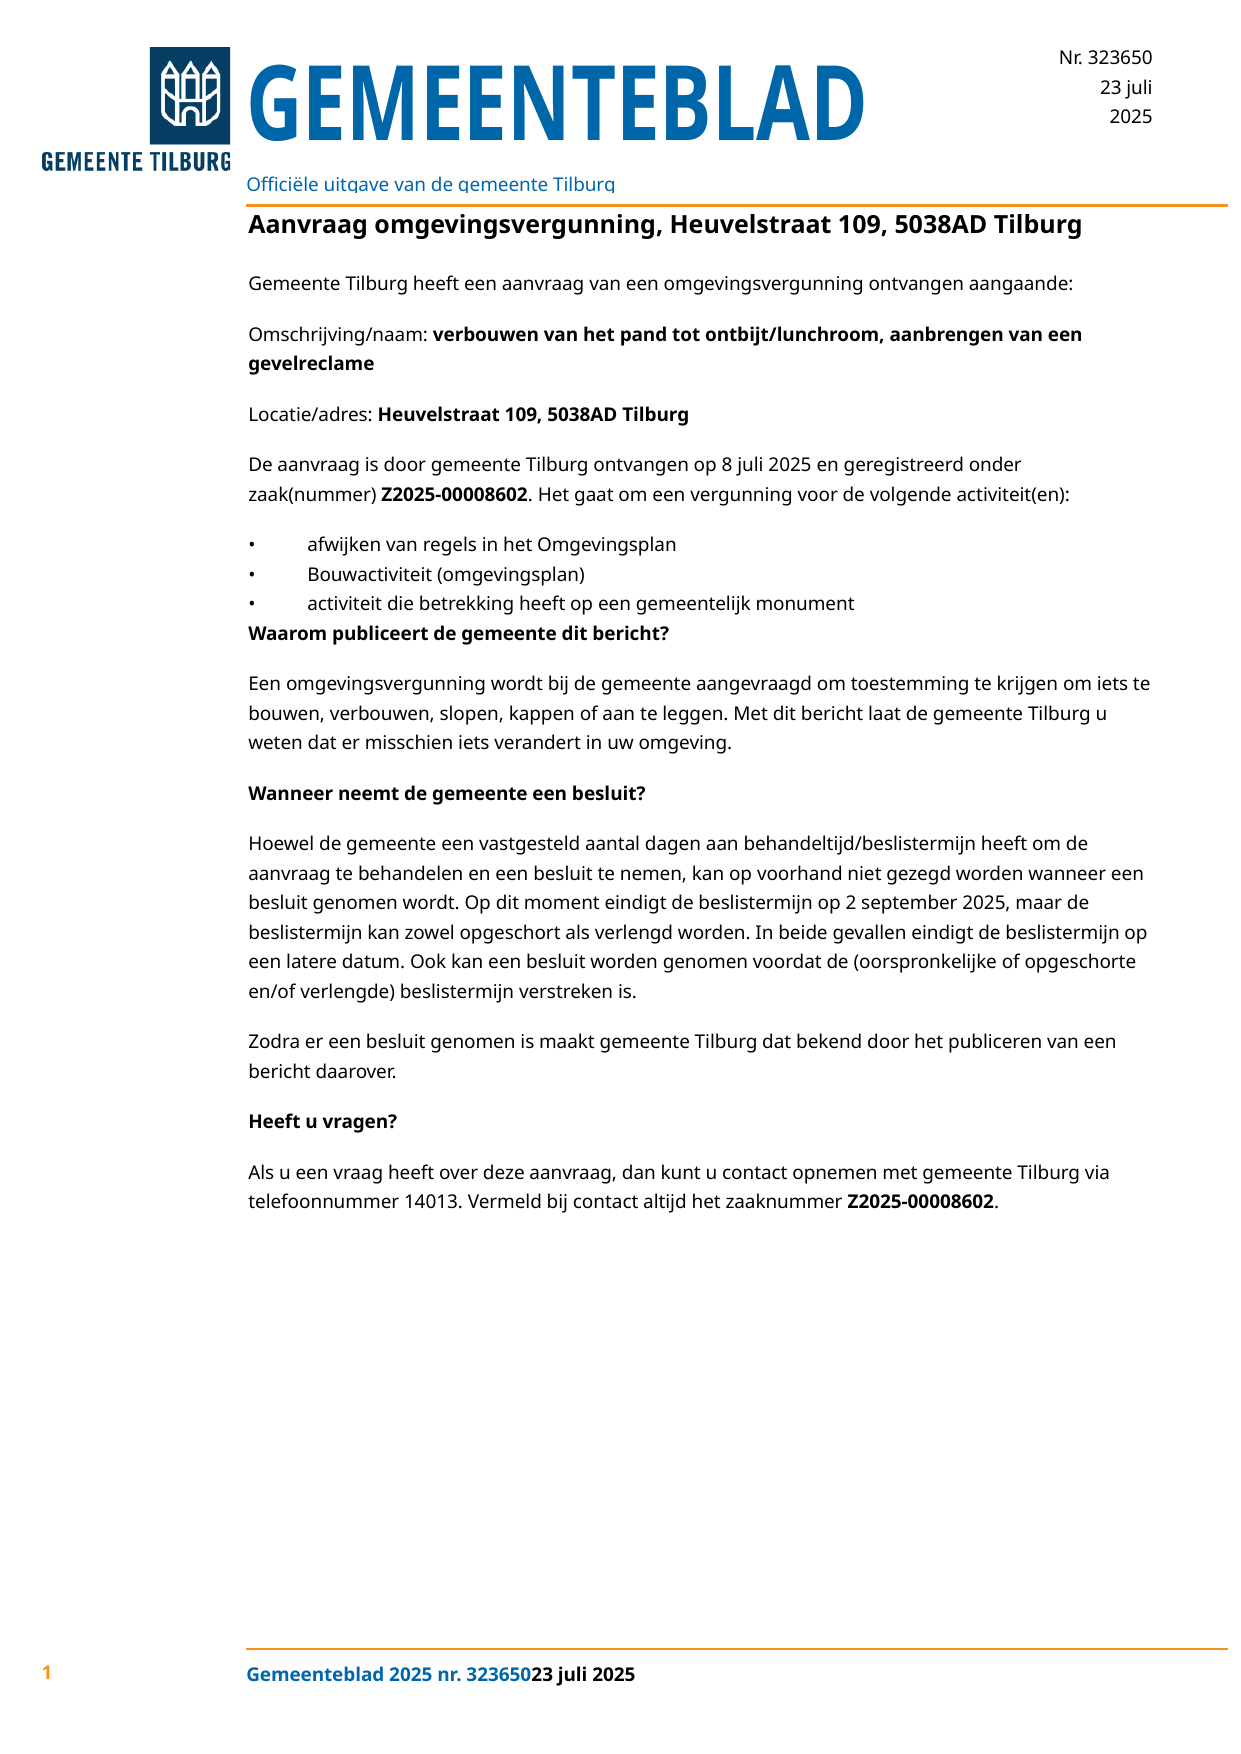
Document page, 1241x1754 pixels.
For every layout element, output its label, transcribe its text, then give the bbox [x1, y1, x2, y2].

picture [41, 47, 231, 172]
list afwijken van regels in het Omgevingsplan [248, 531, 1152, 557]
text Waarom publiceert de gemeente dit bericht? [248, 620, 1152, 646]
text Zodra er een besluit genomen is maakt gemeente Tilburg dat bekend door het publiceren van een bericht daarover. [248, 1029, 1152, 1084]
text Omschrijving/naam: verbouwen van het pand tot ontbijt/lunchroom, aanbrengen van een gevelreclame [248, 321, 1152, 376]
text Gemeente Tilburg heeft een aanvraag van een omgevingsvergunning ontvangen aangaande: [248, 270, 1152, 296]
text Een omgevingsvergunning wordt bij de gemeente aangevraagd om toestemming te krijgen om iets te bouwen, verbouwen, slopen, kappen of aan te leggen. Met dit bericht laat de gemeente Tilburg u weten dat er misschien iets verandert in uw omgeving. [248, 670, 1152, 755]
list activiteit die betrekking heeft op een gemeentelijk monument [248, 590, 1152, 616]
text Hoewel de gemeente een vastgesteld aantal dagen aan behandeltijd/beslistermijn heeft om de aanvraag te behandelen en een besluit te nemen, kan op voorhand niet gezegd worden wanneer een besluit genomen wordt. Op dit moment eindigt de beslistermijn op 2 september 2025, maar de beslistermijn kan zowel opgeschort als verlengd worden. In beide gevallen eindigt de beslistermijn op een latere datum. Ook kan een besluit worden genomen voordat de (oorspronkelijke of opgeschorte en/of verlengde) beslistermijn verstreken is. [248, 830, 1152, 1004]
text Wanneer neemt de gemeente een besluit? [248, 780, 1152, 806]
text Heeft u vragen? [248, 1109, 1152, 1134]
list Bouwactiviteit (omgevingsplan) [248, 561, 1152, 586]
text Als u een vraag heeft over deze aanvraag, dan kunt u contact opnemen met gemeente Tilburg via telefoonnummer 14013. Vermeld bij contact altijd het zaaknummer Z2025-00008602. [248, 1159, 1152, 1214]
text Locatie/adres: Heuvelstraat 109, 5038AD Tilburg [248, 401, 1152, 426]
text De aanvraag is door gemeente Tilburg ontvangen op 8 juli 2025 en geregistreerd onder zaak(nummer) Z2025-00008602. Het gaat om een vergunning voor de volgende activiteit(en): [248, 451, 1152, 506]
text Aanvraag omgevingsvergunning, Heuvelstraat 109, 5038AD Tilburg [248, 207, 1152, 241]
